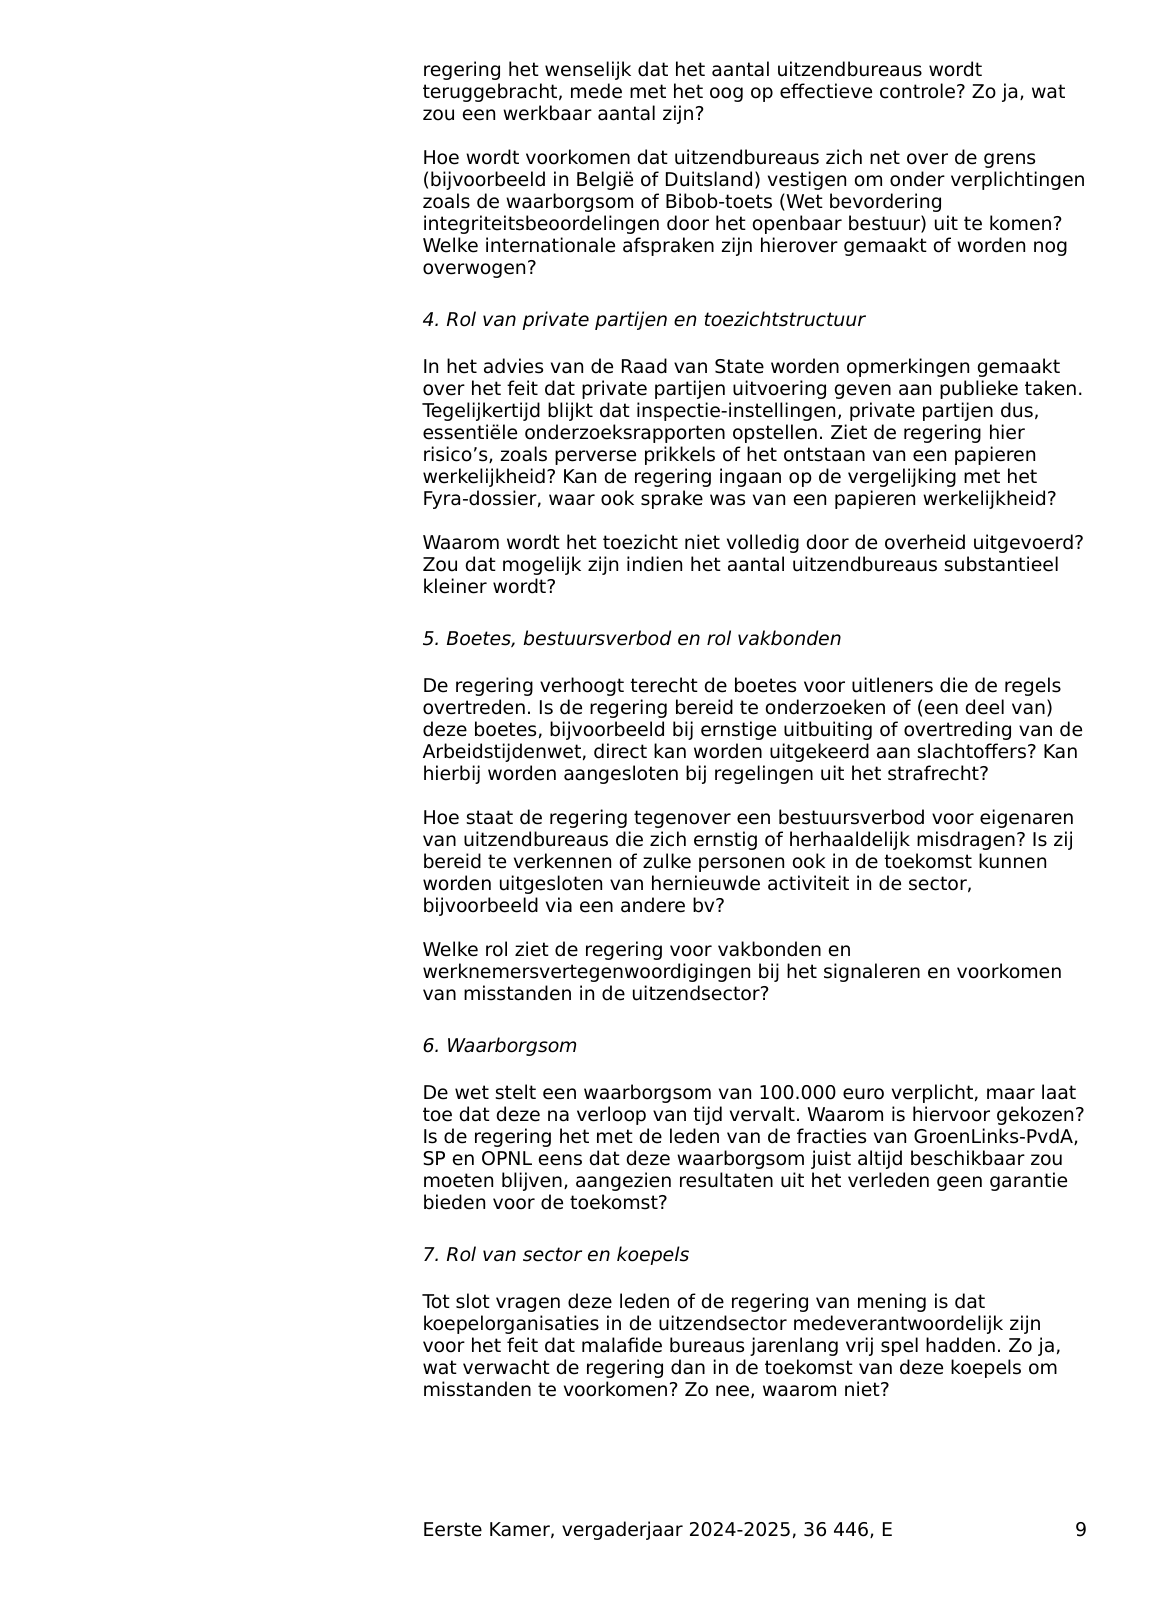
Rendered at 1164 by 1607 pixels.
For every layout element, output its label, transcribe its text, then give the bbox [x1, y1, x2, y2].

text Welke rol ziet de regering voor vakbonden en werknemersvertegenwoordigingen bij het signaleren en voorkomen van misstanden in de uitzendsector? [422, 939, 1087, 1005]
text Hoe wordt voorkomen dat uitzendbureaus zich net over de grens (bijvoorbeeld in België of Duitsland) vestigen om onder verplichtingen zoals de waarborgsom of Bibob-toets (Wet bevordering integriteitsbeoordelingen door het openbaar bestuur) uit te komen? Welke internationale afspraken zijn hierover gemaakt of worden nog overwogen? [422, 147, 1087, 279]
text In het advies van de Raad van State worden opmerkingen gemaakt over het feit dat private partijen uitvoering geven aan publieke taken. Tegelijkertijd blijkt dat inspectie-instellingen, private partijen dus, essentiële onderzoeksrapporten opstellen. Ziet de regering hier risico’s, zoals perverse prikkels of het ontstaan van een papieren werkelijkheid? Kan de regering ingaan op de vergelijking met het Fyra-dossier, waar ook sprake was van een papieren werkelijkheid? [422, 356, 1087, 510]
text Hoe staat de regering tegenover een bestuursverbod voor eigenaren van uitzendbureaus die zich ernstig of herhaaldelijk misdragen? Is zij bereid te verkennen of zulke personen ook in de toekomst kunnen worden uitgesloten van hernieuwde activiteit in de sector, bijvoorbeeld via een andere bv? [422, 807, 1087, 917]
text Waarom wordt het toezicht niet volledig door de overheid uitgevoerd? Zou dat mogelijk zijn indien het aantal uitzendbureaus substantieel kleiner wordt? [422, 532, 1087, 598]
text De wet stelt een waarborgsom van 100.000 euro verplicht, maar laat toe dat deze na verloop van tijd vervalt. Waarom is hiervoor gekozen? Is de regering het met de leden van de fracties van GroenLinks-PvdA, SP en OPNL eens dat deze waarborgsom juist altijd beschikbaar zou moeten blijven, aangezien resultaten uit het verleden geen garantie bieden voor de toekomst? [422, 1082, 1087, 1214]
subtitle 4. Rol van private partijen en toezichtstructuur [422, 309, 1087, 331]
text regering het wenselijk dat het aantal uitzendbureaus wordt teruggebracht, mede met het oog op effectieve controle? Zo ja, wat zou een werkbaar aantal zijn? [422, 59, 1087, 125]
subtitle 6. Waarborgsom [422, 1035, 1087, 1057]
text De regering verhoogt terecht de boetes voor uitleners die de regels overtreden. Is de regering bereid te onderzoeken of (een deel van) deze boetes, bijvoorbeeld bij ernstige uitbuiting of overtreding van de Arbeidstijdenwet, direct kan worden uitgekeerd aan slachtoffers? Kan hierbij worden aangesloten bij regelingen uit het strafrecht? [422, 675, 1087, 785]
subtitle 5. Boetes, bestuursverbod en rol vakbonden [422, 628, 1087, 650]
text Tot slot vragen deze leden of de regering van mening is dat koepelorganisaties in de uitzendsector medeverantwoordelijk zijn voor het feit dat malafide bureaus jarenlang vrij spel hadden. Zo ja, wat verwacht de regering dan in de toekomst van deze koepels om misstanden te voorkomen? Zo nee, waarom niet? [422, 1291, 1087, 1401]
subtitle 7. Rol van sector en koepels [422, 1244, 1087, 1266]
